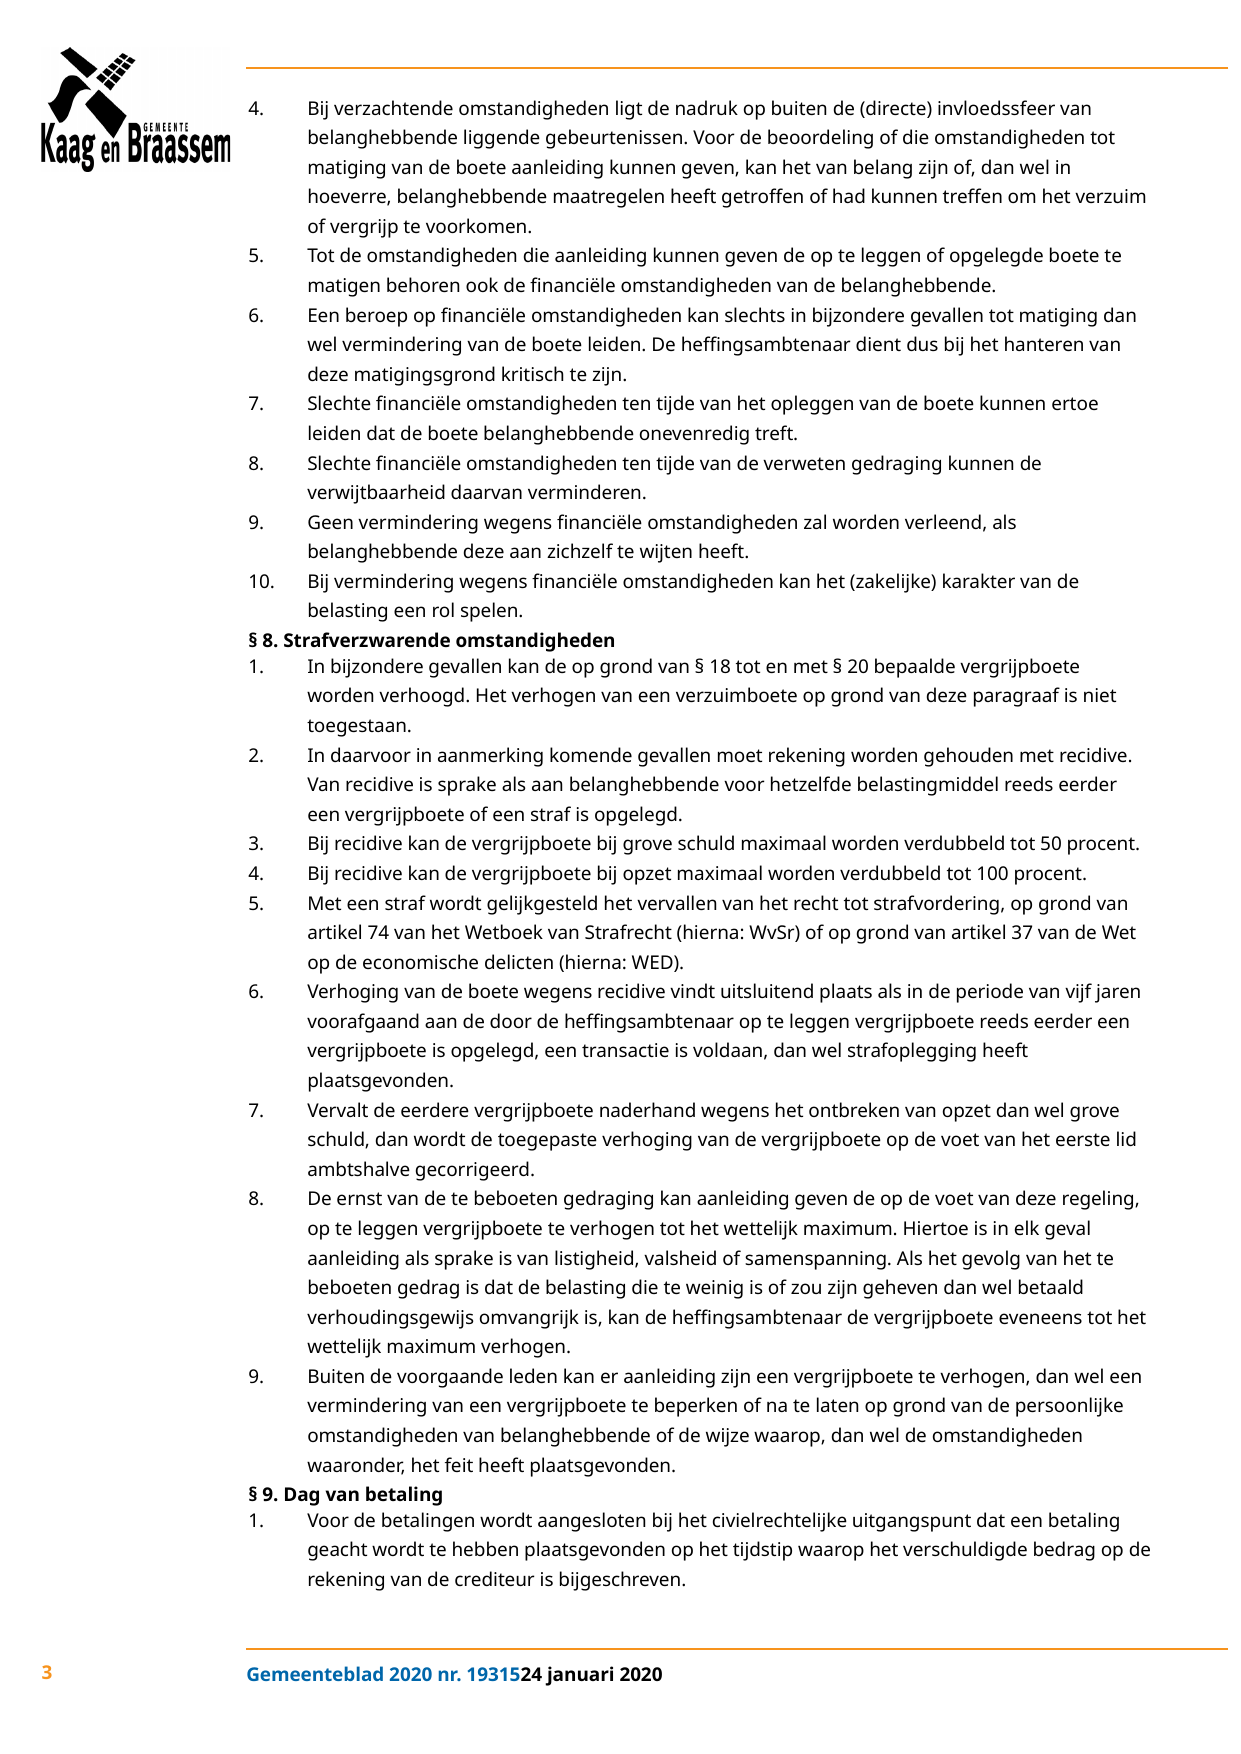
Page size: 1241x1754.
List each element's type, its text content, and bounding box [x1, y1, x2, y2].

list Bij verzachtende omstandigheden ligt de nadruk op buiten de (directe) invloedssfeer van belanghebbende liggende gebeurtenissen. Voor de beoordeling of die omstandigheden tot matiging van de boete aanleiding kunnen geven, kan het van belang zijn of, dan wel in hoeverre, belanghebbende maatregelen heeft getroffen of had kunnen treffen om het verzuim of vergrijp te voorkomen. [248, 95, 1152, 239]
list De ernst van de te beboeten gedraging kan aanleiding geven de op de voet van deze regeling, op te leggen vergrijpboete te verhogen tot het wettelijk maximum. Hiertoe is in elk geval aanleiding als sprake is van listigheid, valsheid of samenspanning. Als het gevolg van het te beboeten gedrag is dat de belasting die te weinig is of zou zijn geheven dan wel betaald verhoudingsgewijs omvangrijk is, kan de heffingsambtenaar de vergrijpboete eveneens tot het wettelijk maximum verhogen. [248, 1186, 1152, 1359]
list Slechte financiële omstandigheden ten tijde van de verweten gedraging kunnen de verwijtbaarheid daarvan verminderen. [248, 450, 1152, 505]
list In bijzondere gevallen kan de op grond van § 18 tot en met § 20 bepaalde vergrijpboete worden verhoogd. Het verhogen van een verzuimboete op grond van deze paragraaf is niet toegestaan. [248, 653, 1152, 738]
text § 8. Strafverzwarende omstandigheden [248, 627, 1152, 653]
list Vervalt de eerdere vergrijpboete naderhand wegens het ontbreken van opzet dan wel grove schuld, dan wordt de toegepaste verhoging van de vergrijpboete op de voet van het eerste lid ambtshalve gecorrigeerd. [248, 1097, 1152, 1182]
list Bij recidive kan de vergrijpboete bij grove schuld maximaal worden verdubbeld tot 50 procent. [248, 831, 1152, 856]
list Slechte financiële omstandigheden ten tijde van het opleggen van de boete kunnen ertoe leiden dat de boete belanghebbende onevenredig treft. [248, 391, 1152, 446]
list In daarvoor in aanmerking komende gevallen moet rekening worden gehouden met recidive. Van recidive is sprake als aan belanghebbende voor hetzelfde belastingmiddel reeds eerder een vergrijpboete of een straf is opgelegd. [248, 742, 1152, 827]
list Een beroep op financiële omstandigheden kan slechts in bijzondere gevallen tot matiging dan wel vermindering van de boete leiden. De heffingsambtenaar dient dus bij het hanteren van deze matigingsgrond kritisch te zijn. [248, 302, 1152, 387]
list Tot de omstandigheden die aanleiding kunnen geven de op te leggen of opgelegde boete te matigen behoren ook de financiële omstandigheden van de belanghebbende. [248, 243, 1152, 298]
list Bij recidive kan de vergrijpboete bij opzet maximaal worden verdubbeld tot 100 procent. [248, 860, 1152, 886]
list Met een straf wordt gelijkgesteld het vervallen van het recht tot strafvordering, op grond van artikel 74 van het Wetboek van Strafrecht (hierna: WvSr) of op grond van artikel 37 van de Wet op de economische delicten (hierna: WED). [248, 890, 1152, 974]
list Voor de betalingen wordt aangesloten bij het civielrechtelijke uitgangspunt dat een betaling geacht wordt te hebben plaatsgevonden op het tijdstip waarop het verschuldigde bedrag op de rekening van de crediteur is bijgeschreven. [248, 1507, 1152, 1592]
list Buiten de voorgaande leden kan er aanleiding zijn een vergrijpboete te verhogen, dan wel een vermindering van een vergrijpboete te beperken of na te laten op grond van de persoonlijke omstandigheden van belanghebbende of de wijze waarop, dan wel de omstandigheden waaronder, het feit heeft plaatsgevonden. [248, 1363, 1152, 1477]
text § 9. Dag van betaling [248, 1481, 1152, 1507]
list Geen vermindering wegens financiële omstandigheden zal worden verleend, als belanghebbende deze aan zichzelf te wijten heeft. [248, 509, 1152, 564]
list Verhoging van de boete wegens recidive vindt uitsluitend plaats als in de periode van vijf jaren voorafgaand aan de door de heffingsambtenaar op te leggen vergrijpboete reeds eerder een vergrijpboete is opgelegd, een transactie is voldaan, dan wel strafoplegging heeft plaatsgevonden. [248, 978, 1152, 1093]
picture [41, 47, 231, 172]
list Bij vermindering wegens financiële omstandigheden kan het (zakelijke) karakter van de belasting een rol spelen. [248, 568, 1152, 623]
